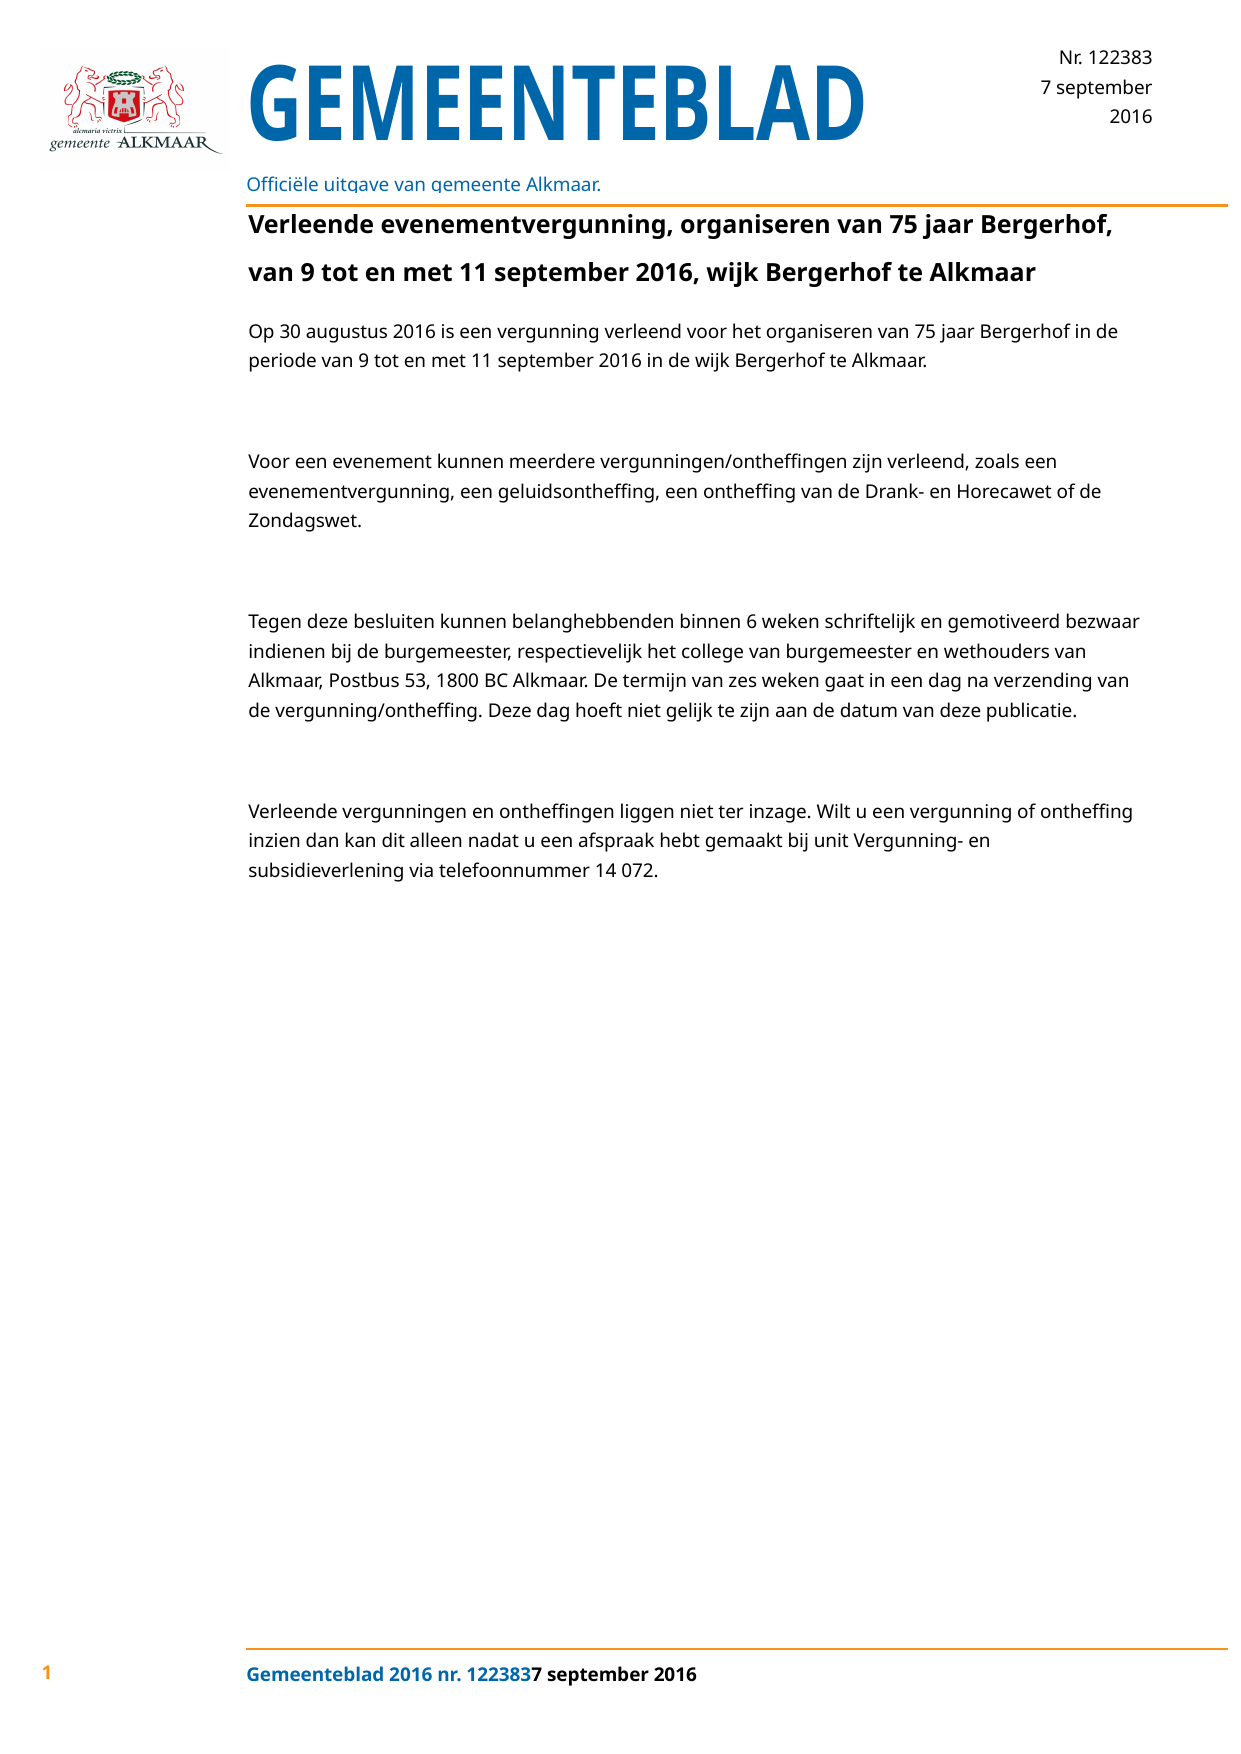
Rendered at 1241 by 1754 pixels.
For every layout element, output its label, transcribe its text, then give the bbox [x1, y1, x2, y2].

text Verleende vergunningen en ontheffingen liggen niet ter inzage. Wilt u een vergunning of ontheffing inzien dan kan dit alleen nadat u een afspraak hebt gemaakt bij unit Vergunning- en subsidieverlening via telefoonnummer 14 072. [248, 798, 1152, 883]
text Voor een evenement kunnen meerdere vergunningen/ontheffingen zijn verleend, zoals een evenementvergunning, een geluidsontheffing, een ontheffing van de Drank- en Horecawet of de Zondagswet. [248, 448, 1152, 533]
text Tegen deze besluiten kunnen belanghebbenden binnen 6 weken schriftelijk en gemotiveerd bezwaar indienen bij de burgemeester, respectievelijk het college van burgemeester en wethouders van Alkmaar, Postbus 53, 1800 BC Alkmaar. De termijn van zes weken gaat in een dag na verzending van de vergunning/ontheffing. Deze dag hoeft niet gelijk te zijn aan de datum van deze publicatie. [248, 608, 1152, 723]
text Verleende evenementvergunning, organiseren van 75 jaar Bergerhof, van 9 tot en met 11 september 2016, wijk Bergerhof te Alkmaar [248, 207, 1152, 288]
picture [41, 47, 231, 172]
text Op 30 augustus 2016 is een vergunning verleend voor het organiseren van 75 jaar Bergerhof in de periode van 9 tot en met 11 september 2016 in de wijk Bergerhof te Alkmaar. [248, 318, 1152, 373]
